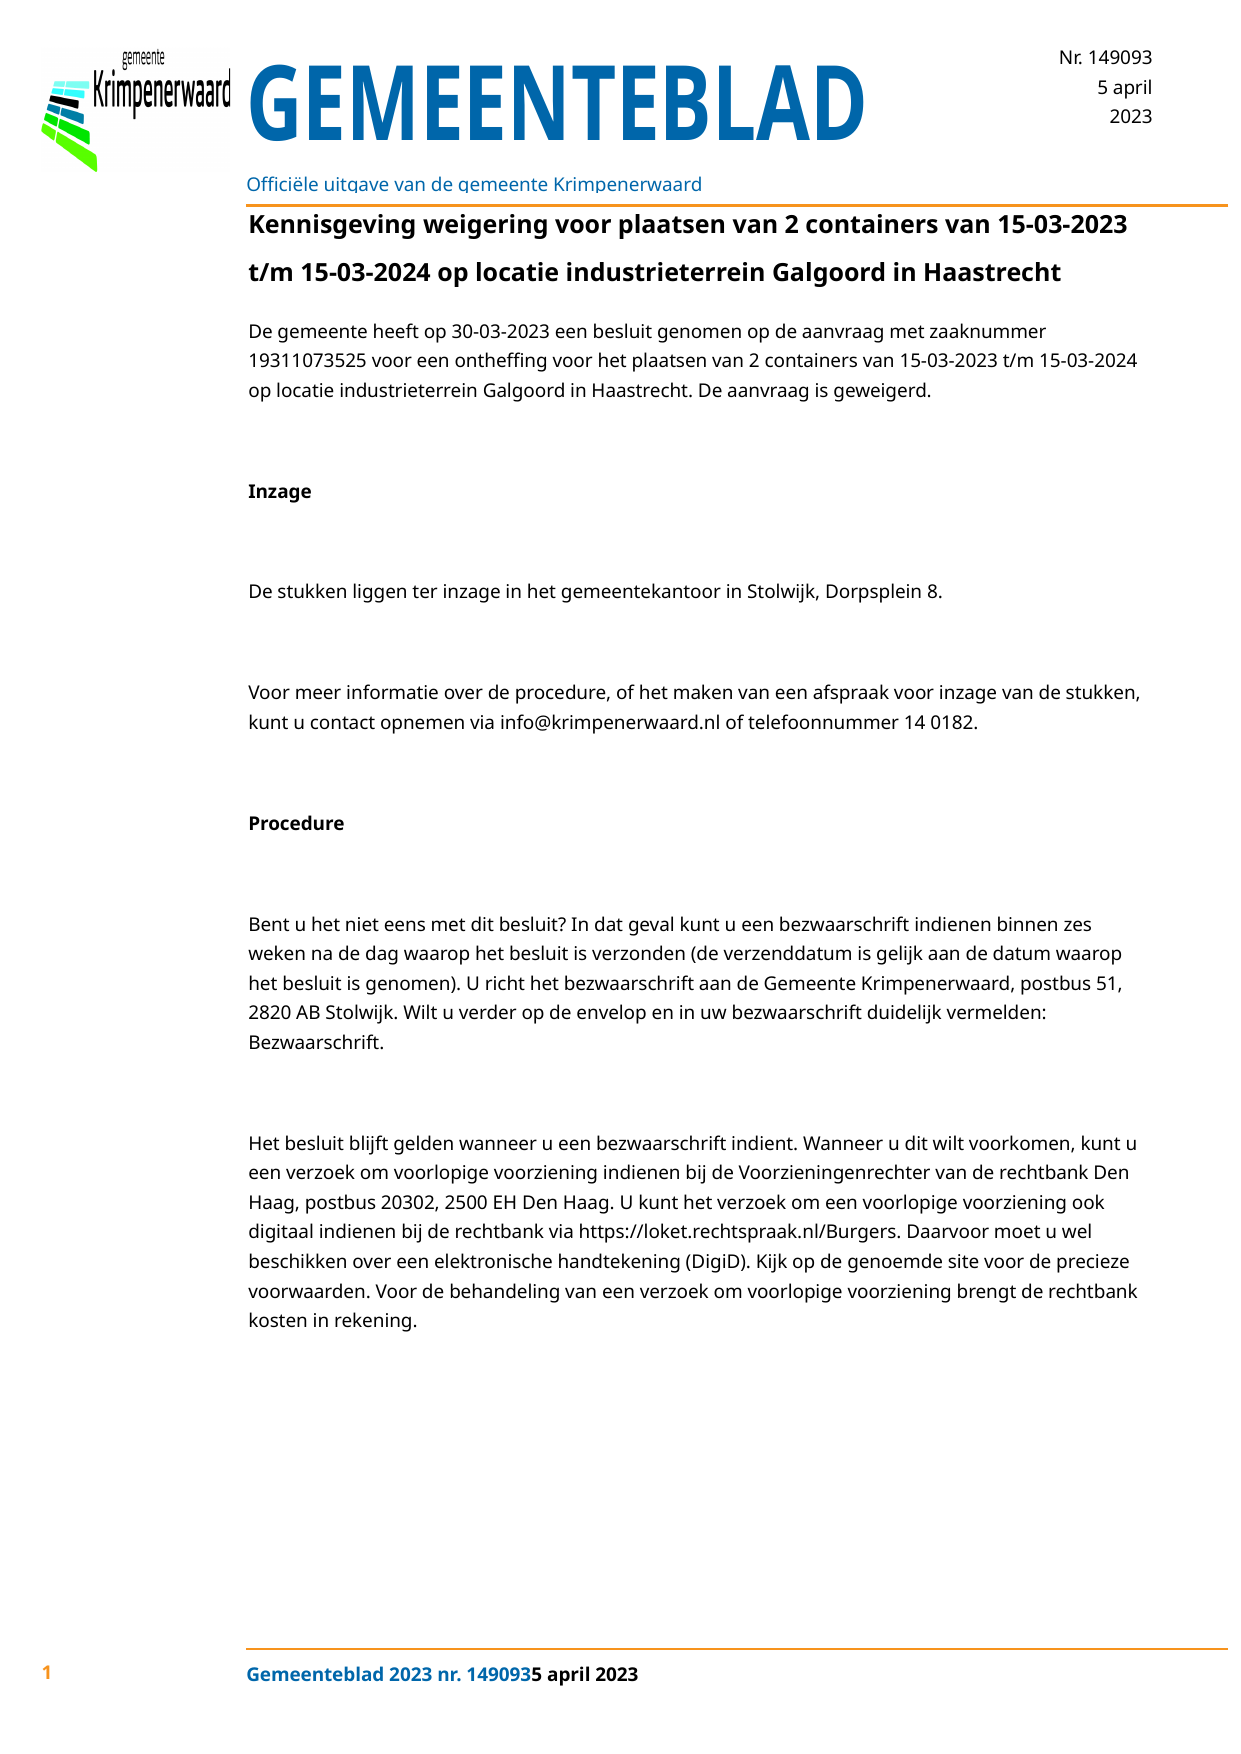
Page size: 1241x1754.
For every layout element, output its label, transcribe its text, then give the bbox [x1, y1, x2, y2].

text De stukken liggen ter inzage in het gemeentekantoor in Stolwijk, Dorpsplein 8. [248, 579, 1152, 604]
text Voor meer informatie over de procedure, of het maken van een afspraak voor inzage van de stukken, kunt u contact opnemen via info@krimpenerwaard.nl of telefoonnummer 14 0182. [248, 679, 1152, 735]
text Kennisgeving weigering voor plaatsen van 2 containers van 15-03-2023 t/m 15-03-2024 op locatie industrieterrein Galgoord in Haastrecht [248, 207, 1152, 288]
text Het besluit blijft gelden wanneer u een bezwaarschrift indient. Wanneer u dit wilt voorkomen, kunt u een verzoek om voorlopige voorziening indienen bij de Voorzieningenrechter van de rechtbank Den Haag, postbus 20302, 2500 EH Den Haag. U kunt het verzoek om een voorlopige voorziening ook digitaal indienen bij de rechtbank via https://loket.rechtspraak.nl/Burgers. Daarvoor moet u wel beschikken over een elektronische handtekening (DigiD). Kijk op de genoemde site voor de precieze voorwaarden. Voor de behandeling van een verzoek om voorlopige voorziening brengt de rechtbank kosten in rekening. [248, 1130, 1152, 1333]
text De gemeente heeft op 30-03-2023 een besluit genomen op de aanvraag met zaaknummer 19311073525 voor een ontheffing voor het plaatsen van 2 containers van 15-03-2023 t/m 15-03-2024 op locatie industrieterrein Galgoord in Haastrecht. De aanvraag is geweigerd. [248, 318, 1152, 403]
text Inzage [248, 478, 1152, 504]
text Bent u het niet eens met dit besluit? In dat geval kunt u een bezwaarschrift indienen binnen zes weken na de dag waarop het besluit is verzonden (de verzenddatum is gelijk aan de datum waarop het besluit is genomen). U richt het bezwaarschrift aan de Gemeente Krimpenerwaard, postbus 51, 2820 AB Stolwijk. Wilt u verder op de envelop en in uw bezwaarschrift duidelijk vermelden: Bezwaarschrift. [248, 911, 1152, 1055]
text Procedure [248, 810, 1152, 836]
picture [41, 47, 231, 172]
